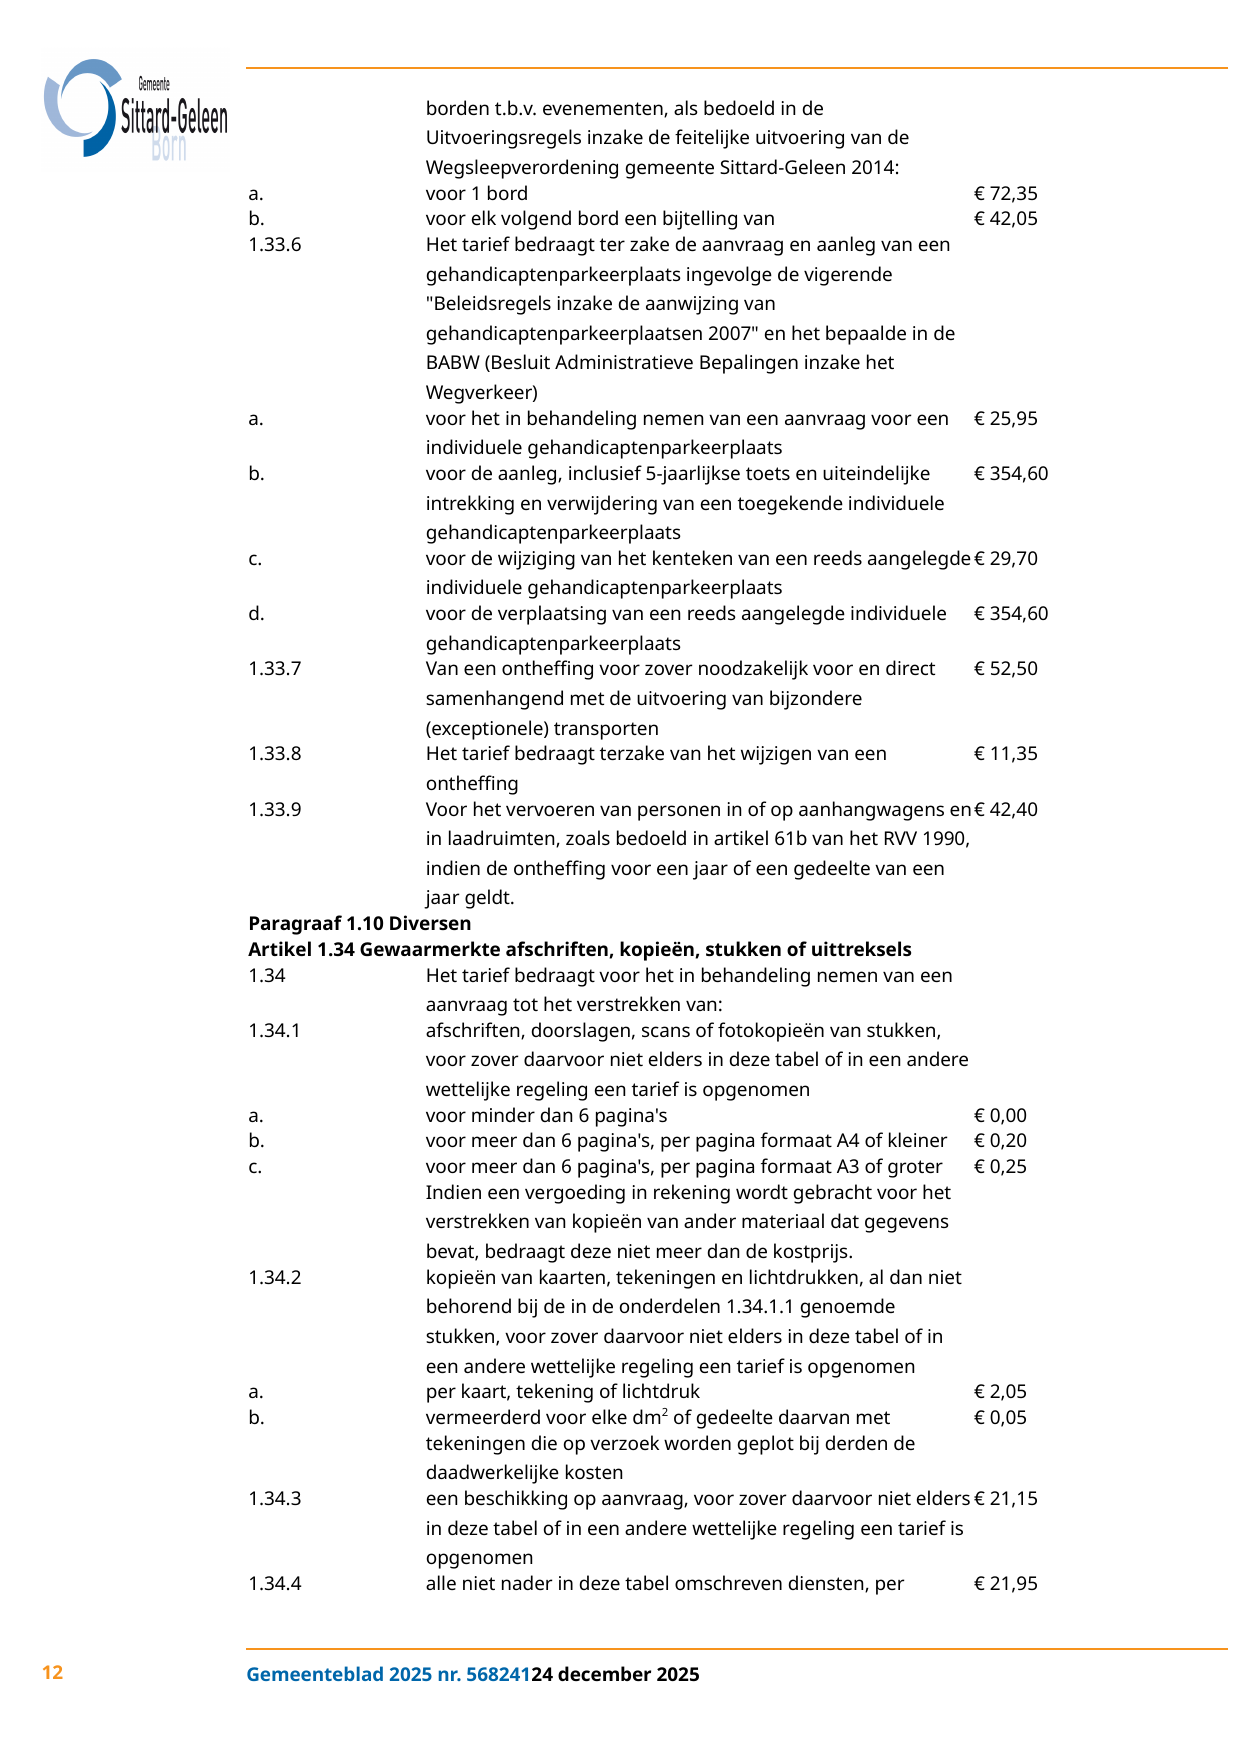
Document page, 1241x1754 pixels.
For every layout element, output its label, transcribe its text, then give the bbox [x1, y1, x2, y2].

table_cell voor de verplaatsing van een reeds aangelegde individuele gehandicaptenparkeerplaats [426, 600, 974, 656]
table_cell € 0,20 [974, 1128, 1152, 1153]
table_cell Indien een vergoeding in rekening wordt gebracht voor het verstrekken van kopieën van ander materiaal dat gegevens bevat, bedraagt deze niet meer dan de kostprijs. [426, 1179, 974, 1264]
table_cell [974, 1430, 1152, 1485]
table_cell b. [248, 1128, 426, 1153]
table_cell b. [248, 205, 426, 231]
table_cell € 354,60 [974, 460, 1152, 545]
table_cell € 42,05 [974, 205, 1152, 231]
table_cell een beschikking op aanvraag, voor zover daarvoor niet elders in deze tabel of in een andere wettelijke regeling een tarief is opgenomen [426, 1485, 974, 1570]
table_cell 1.34 [248, 962, 426, 1017]
table_cell € 0,25 [974, 1154, 1152, 1179]
table_cell Het tarief bedraagt voor het in behandeling nemen van een aanvraag tot het verstrekken van: [426, 962, 974, 1017]
table_cell [974, 231, 1152, 405]
table_cell a. [248, 180, 426, 205]
table_cell € 72,35 [974, 180, 1152, 205]
table_cell a. [248, 405, 426, 460]
table_cell borden t.b.v. evenementen, als bedoeld in de Uitvoeringsregels inzake de feitelijke uitvoering van de Wegsleepverordening gemeente Sittard-Geleen 2014: [426, 95, 974, 180]
table_cell voor de wijziging van het kenteken van een reeds aangelegde individuele gehandicaptenparkeerplaats [426, 545, 974, 600]
table_cell € 21,15 [974, 1485, 1152, 1570]
table_cell Voor het vervoeren van personen in of op aanhangwagens en in laadruimten, zoals bedoeld in artikel 61b van het RVV 1990, indien de ontheffing voor een jaar of een gedeelte van een jaar geldt. [426, 796, 974, 910]
table_cell d. [248, 600, 426, 656]
table_cell b. [248, 460, 426, 545]
table_cell a. [248, 1379, 426, 1404]
table_cell € 42,40 [974, 796, 1152, 910]
table_cell tekeningen die op verzoek worden geplot bij derden de daadwerkelijke kosten [426, 1430, 974, 1485]
table_cell 1.34.1 [248, 1017, 426, 1102]
table_cell b. [248, 1404, 426, 1430]
table_cell vermeerderd voor elke dm2 of gedeelte daarvan met [426, 1404, 974, 1430]
table_cell € 2,05 [974, 1379, 1152, 1404]
table_cell a. [248, 1102, 426, 1128]
table_cell [974, 1017, 1152, 1102]
table_cell [248, 1179, 426, 1264]
table_cell voor minder dan 6 pagina's [426, 1102, 974, 1128]
table_cell 1.33.6 [248, 231, 426, 405]
table_cell [974, 962, 1152, 1017]
table_cell 1.33.8 [248, 741, 426, 796]
table_cell 1.34.3 [248, 1485, 426, 1570]
table_cell voor 1 bord [426, 180, 974, 205]
table_cell Het tarief bedraagt terzake van het wijzigen van een ontheffing [426, 741, 974, 796]
table_cell afschriften, doorslagen, scans of fotokopieën van stukken, voor zover daarvoor niet elders in deze tabel of in een andere wettelijke regeling een tarief is opgenomen [426, 1017, 974, 1102]
table_cell voor het in behandeling nemen van een aanvraag voor een individuele gehandicaptenparkeerplaats [426, 405, 974, 460]
table_cell € 354,60 [974, 600, 1152, 656]
picture [41, 47, 231, 172]
table_cell € 11,35 [974, 741, 1152, 796]
table_cell 1.33.9 [248, 796, 426, 910]
table_cell c. [248, 545, 426, 600]
table_cell 1.33.7 [248, 656, 426, 741]
table_cell 1.34.2 [248, 1264, 426, 1378]
table_cell 1.34.4 [248, 1570, 426, 1596]
table_cell [974, 95, 1152, 180]
table_cell c. [248, 1154, 426, 1179]
table_cell kopieën van kaarten, tekeningen en lichtdrukken, al dan niet behorend bij de in de onderdelen 1.34.1.1 genoemde stukken, voor zover daarvoor niet elders in deze tabel of in een andere wettelijke regeling een tarief is opgenomen [426, 1264, 974, 1378]
table_cell [974, 1264, 1152, 1378]
table_cell voor meer dan 6 pagina's, per pagina formaat A3 of groter [426, 1154, 974, 1179]
table_cell per kaart, tekening of lichtdruk [426, 1379, 974, 1404]
table_cell € 25,95 [974, 405, 1152, 460]
table_cell Paragraaf 1.10 Diversen [248, 910, 1152, 936]
table_cell € 0,00 [974, 1102, 1152, 1128]
table_cell [248, 1430, 426, 1485]
table_cell voor meer dan 6 pagina's, per pagina formaat A4 of kleiner [426, 1128, 974, 1153]
table_cell Artikel 1.34 Gewaarmerkte afschriften, kopieën, stukken of uittreksels [248, 936, 1152, 962]
table_cell € 21,95 [974, 1570, 1152, 1596]
table_cell [974, 1179, 1152, 1264]
table_cell Van een ontheffing voor zover noodzakelijk voor en direct samenhangend met de uitvoering van bijzondere (exceptionele) transporten [426, 656, 974, 741]
table_cell € 0,05 [974, 1404, 1152, 1430]
table_cell [248, 95, 426, 180]
table_cell voor elk volgend bord een bijtelling van [426, 205, 974, 231]
table_cell € 29,70 [974, 545, 1152, 600]
table_cell € 52,50 [974, 656, 1152, 741]
table_cell Het tarief bedraagt ter zake de aanvraag en aanleg van een gehandicaptenparkeerplaats ingevolge de vigerende "Beleidsregels inzake de aanwijzing van gehandicaptenparkeerplaatsen 2007" en het bepaalde in de BABW (Besluit Administratieve Bepalingen inzake het Wegverkeer) [426, 231, 974, 405]
table_cell voor de aanleg, inclusief 5-jaarlijkse toets en uiteindelijke intrekking en verwijdering van een toegekende individuele gehandicaptenparkeerplaats [426, 460, 974, 545]
table_cell alle niet nader in deze tabel omschreven diensten, per [426, 1570, 974, 1596]
